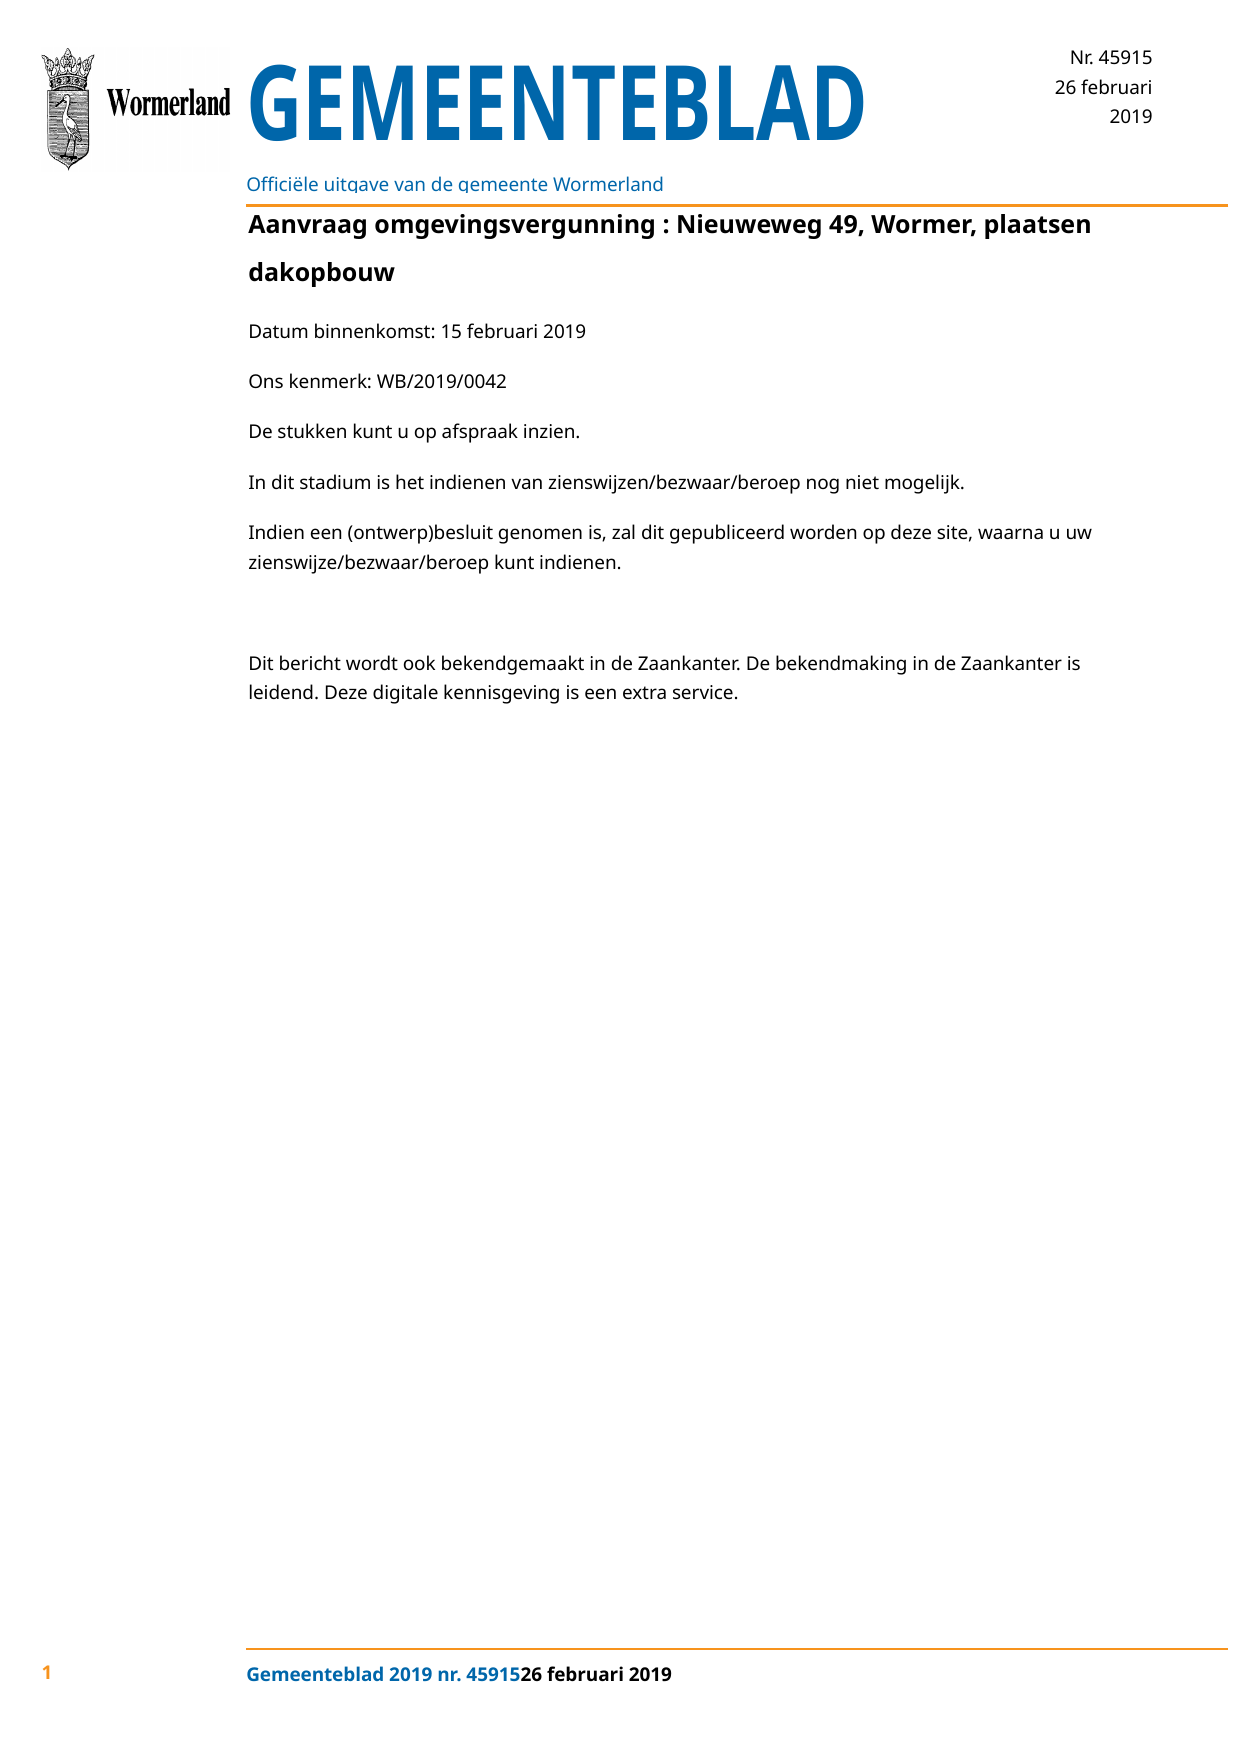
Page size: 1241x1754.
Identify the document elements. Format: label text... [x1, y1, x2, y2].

text Indien een (ontwerp)besluit genomen is, zal dit gepubliceerd worden op deze site, waarna u uw zienswijze/bezwaar/beroep kunt indienen. [248, 519, 1152, 575]
text Ons kenmerk: WB/2019/0042 [248, 368, 1152, 394]
text De stukken kunt u op afspraak inzien. [248, 419, 1152, 444]
text Datum binnenkomst: 15 februari 2019 [248, 318, 1152, 344]
text In dit stadium is het indienen van zienswijzen/bezwaar/beroep nog niet mogelijk. [248, 469, 1152, 495]
picture [41, 47, 231, 172]
text Dit bericht wordt ook bekendgemaakt in de Zaankanter. De bekendmaking in de Zaankanter is leidend. Deze digitale kennisgeving is een extra service. [248, 650, 1152, 705]
text Aanvraag omgevingsvergunning : Nieuweweg 49, Wormer, plaatsen dakopbouw [248, 207, 1152, 288]
